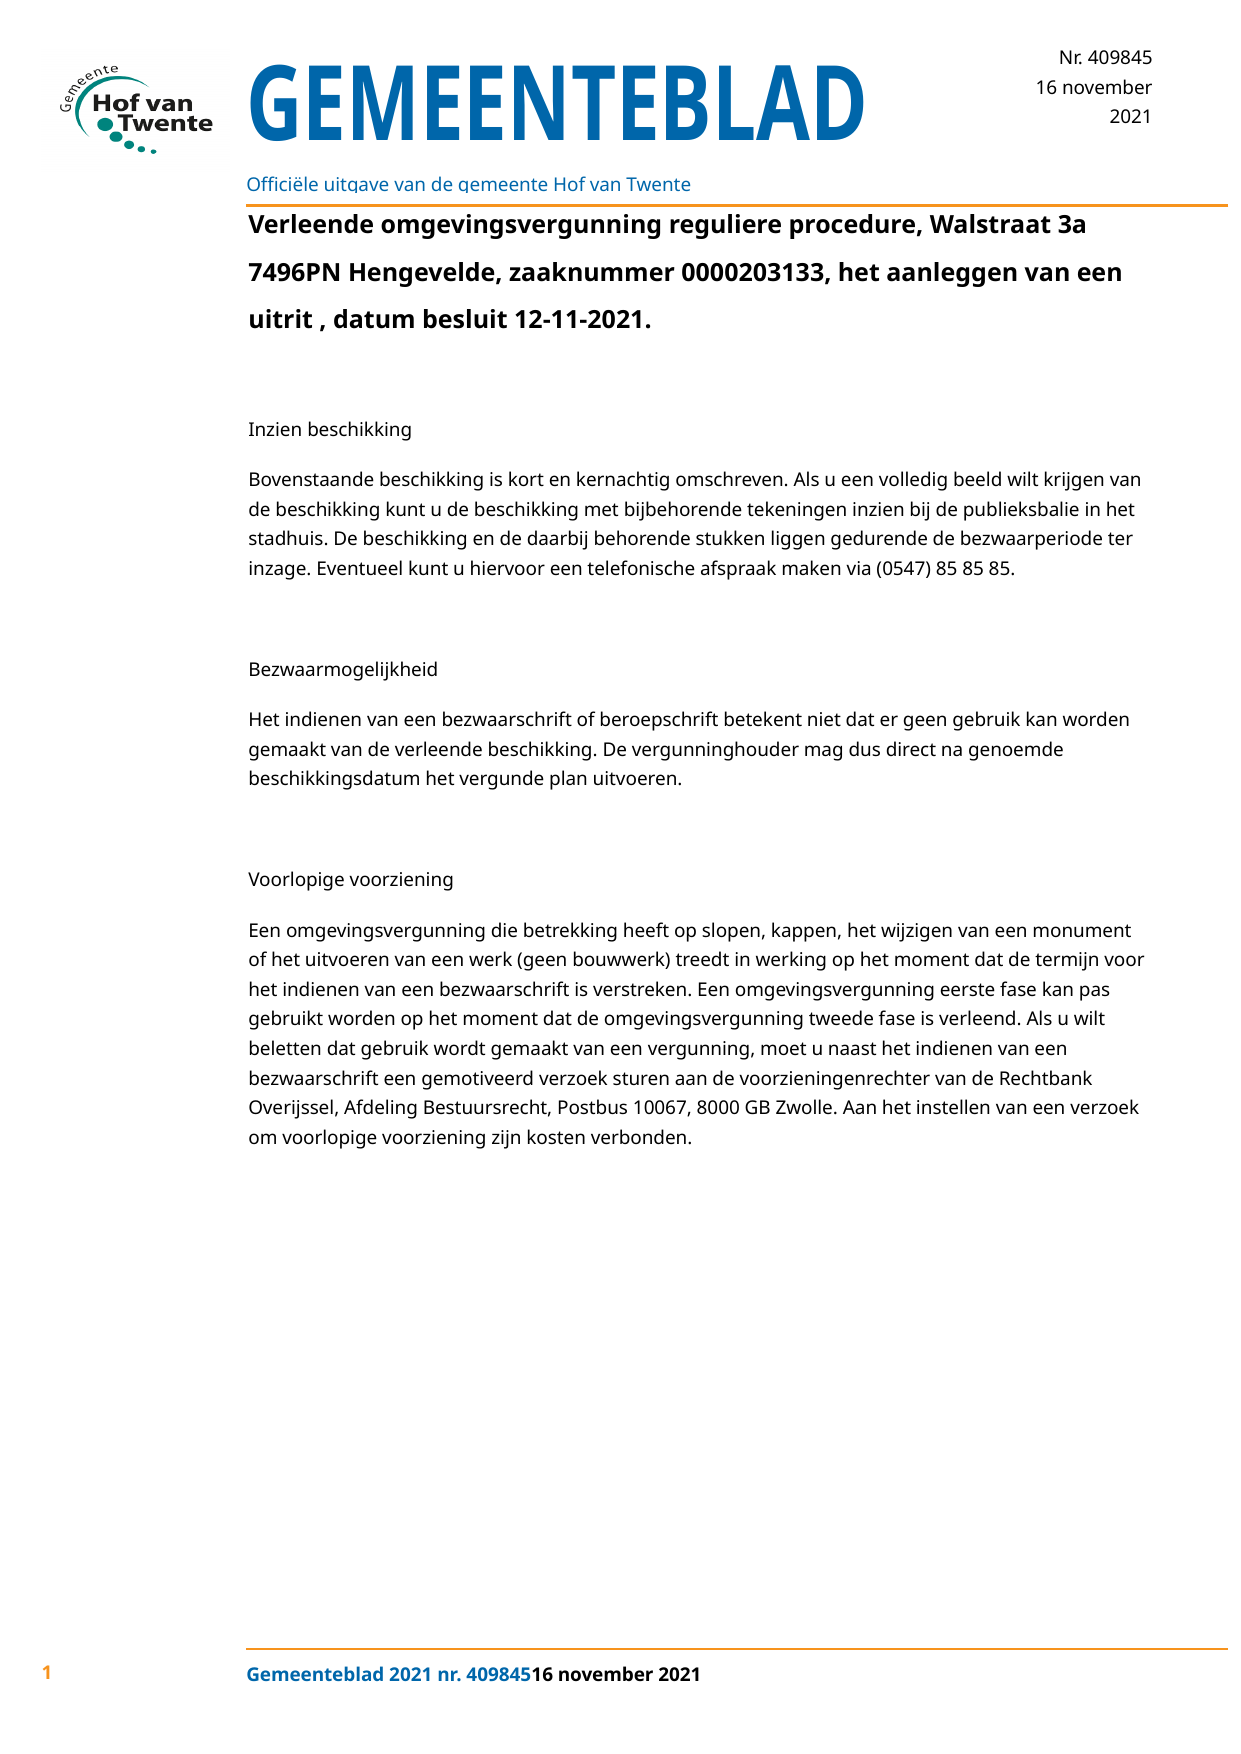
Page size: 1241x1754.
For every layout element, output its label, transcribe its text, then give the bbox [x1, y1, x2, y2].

text Bezwaarmogelijkheid [248, 656, 1152, 682]
text Inzien beschikking [248, 416, 1152, 442]
text Bovenstaande beschikking is kort en kernachtig omschreven. Als u een volledig beeld wilt krijgen van de beschikking kunt u de beschikking met bijbehorende tekeningen inzien bij de publieksbalie in het stadhuis. De beschikking en de daarbij behorende stukken liggen gedurende de bezwaarperiode ter inzage. Eventueel kunt u hiervoor een telefonische afspraak maken via (0547) 85 85 85. [248, 466, 1152, 581]
text Verleende omgevingsvergunning reguliere procedure, Walstraat 3a 7496PN Hengevelde, zaaknummer 0000203133, het aanleggen van een uitrit , datum besluit 12-11-2021. [248, 207, 1152, 336]
picture [41, 47, 231, 172]
text Het indienen van een bezwaarschrift of beroepschrift betekent niet dat er geen gebruik kan worden gemaakt van de verleende beschikking. De vergunninghouder mag dus direct na genoemde beschikkingsdatum het vergunde plan uitvoeren. [248, 706, 1152, 791]
text Een omgevingsvergunning die betrekking heeft op slopen, kappen, het wijzigen van een monument of het uitvoeren van een werk (geen bouwwerk) treedt in werking op het moment dat de termijn voor het indienen van een bezwaarschrift is verstreken. Een omgevingsvergunning eerste fase kan pas gebruikt worden op het moment dat de omgevingsvergunning tweede fase is verleend. Als u wilt beletten dat gebruik wordt gemaakt van een vergunning, moet u naast het indienen van een bezwaarschrift een gemotiveerd verzoek sturen aan de voorzieningenrechter van de Rechtbank Overijssel, Afdeling Bestuursrecht, Postbus 10067, 8000 GB Zwolle. Aan het instellen van een verzoek om voorlopige voorziening zijn kosten verbonden. [248, 917, 1152, 1149]
text Voorlopige voorziening [248, 866, 1152, 892]
